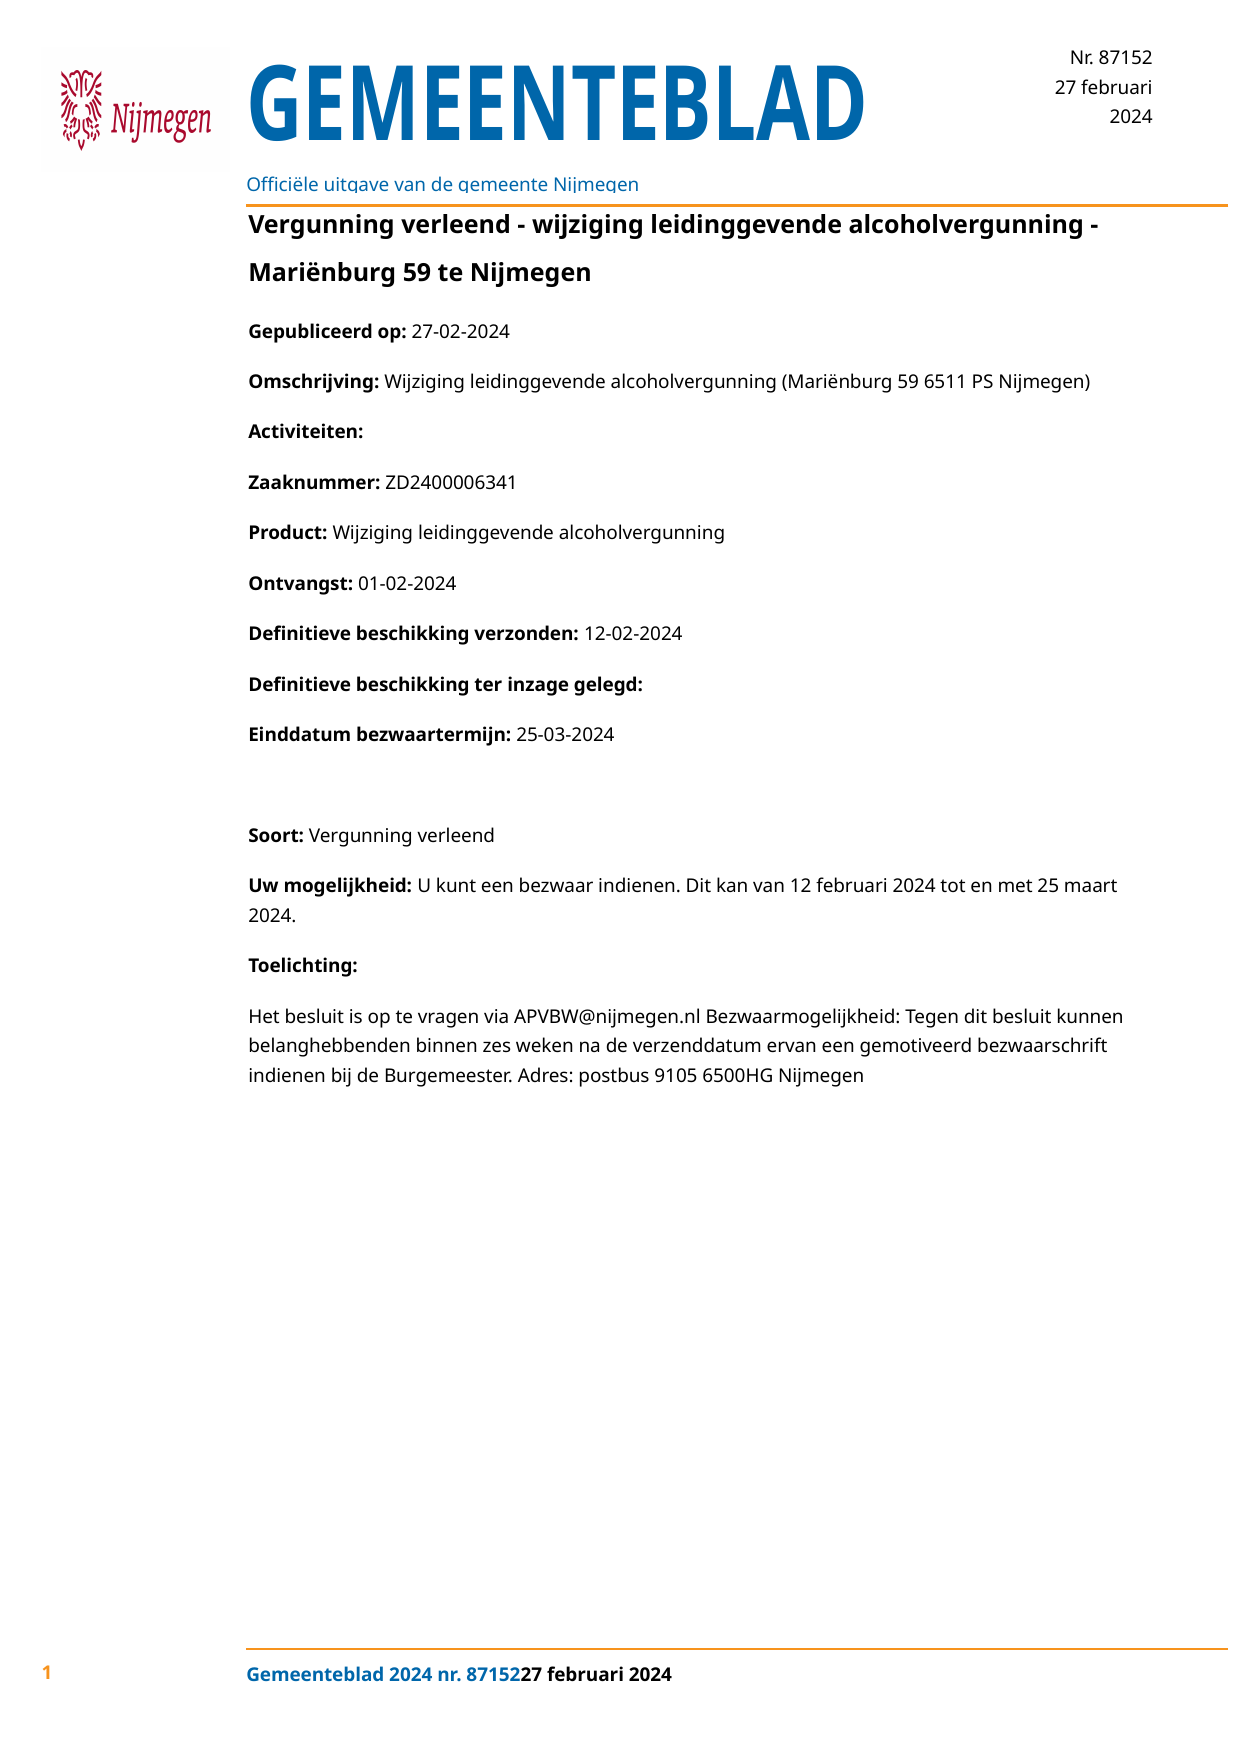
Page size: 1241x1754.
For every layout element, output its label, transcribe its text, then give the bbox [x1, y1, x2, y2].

text Activiteiten: [248, 419, 1152, 444]
text Einddatum bezwaartermijn: 25-03-2024 [248, 721, 1152, 747]
text Gepubliceerd op: 27-02-2024 [248, 318, 1152, 344]
text Ontvangst: 01-02-2024 [248, 570, 1152, 596]
text Omschrijving: Wijziging leidinggevende alcoholvergunning (Mariënburg 59 6511 PS Nijmegen) [248, 368, 1152, 394]
text Definitieve beschikking verzonden: 12-02-2024 [248, 620, 1152, 646]
text Toelichting: [248, 952, 1152, 978]
text Uw mogelijkheid: U kunt een bezwaar indienen. Dit kan van 12 februari 2024 tot en met 25 maart 2024. [248, 872, 1152, 928]
text Het besluit is op te vragen via APVBW@nijmegen.nl Bezwaarmogelijkheid: Tegen dit besluit kunnen belanghebbenden binnen zes weken na de verzenddatum ervan een gemotiveerd bezwaarschrift indienen bij de Burgemeester. Adres: postbus 9105 6500HG Nijmegen [248, 1003, 1152, 1088]
text Definitieve beschikking ter inzage gelegd: [248, 671, 1152, 697]
text Product: Wijziging leidinggevende alcoholvergunning [248, 519, 1152, 545]
text Soort: Vergunning verleend [248, 822, 1152, 848]
text Zaaknummer: ZD2400006341 [248, 469, 1152, 495]
text Vergunning verleend - wijziging leidinggevende alcoholvergunning - Mariënburg 59 te Nijmegen [248, 207, 1152, 288]
picture [41, 47, 231, 172]
